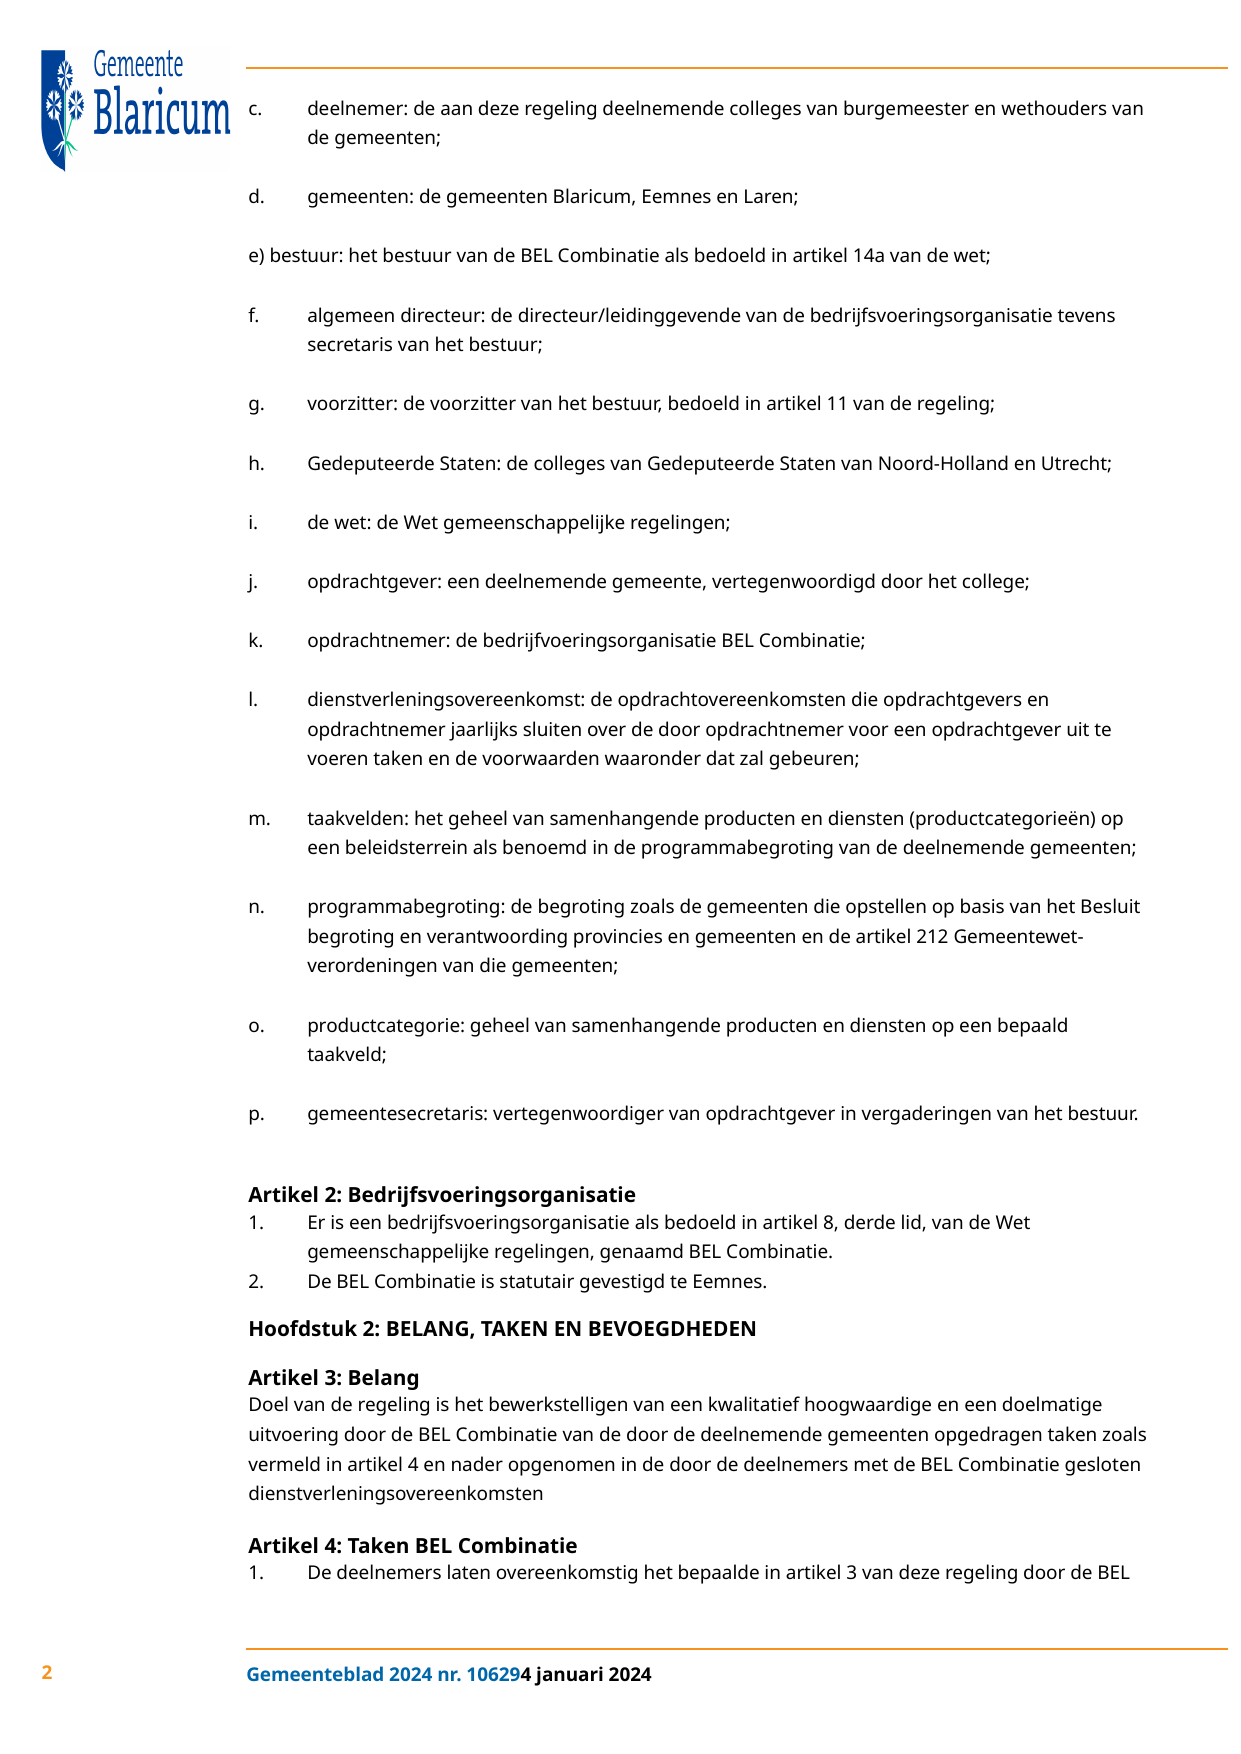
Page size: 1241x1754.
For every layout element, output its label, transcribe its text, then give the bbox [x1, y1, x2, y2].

picture [41, 47, 231, 172]
text Doel van de regeling is het bewerkstelligen van een kwalitatief hoogwaardige en een doelmatige uitvoering door de BEL Combinatie van de door de deelnemende gemeenten opgedragen taken zoals vermeld in artikel 4 en nader opgenomen in de door de deelnemers met de BEL Combinatie gesloten dienstverleningsovereenkomsten [248, 1392, 1152, 1506]
list voorzitter: de voorzitter van het bestuur, bedoeld in artikel 11 van de regeling; [248, 391, 1152, 416]
list de wet: de Wet gemeenschappelijke regelingen; [248, 509, 1152, 535]
list gemeenten: de gemeenten Blaricum, Eemnes en Laren; [248, 183, 1152, 209]
list De deelnemers laten overeenkomstig het bepaalde in artikel 3 van deze regeling door de BEL [248, 1559, 1152, 1585]
list programmabegroting: de begroting zoals de gemeenten die opstellen op basis van het Besluit begroting en verantwoording provincies en gemeenten en de artikel 212 Gemeentewet-verordeningen van die gemeenten; [248, 893, 1152, 978]
list gemeentesecretaris: vertegenwoordiger van opdrachtgever in vergaderingen van het bestuur. [248, 1101, 1152, 1126]
text Hoofdstuk 2: BELANG, TAKEN EN BEVOEGDHEDEN [248, 1314, 1152, 1342]
text e) bestuur: het bestuur van de BEL Combinatie als bedoeld in artikel 14a van de wet; [248, 243, 1152, 268]
text Artikel 4: Taken BEL Combinatie [248, 1531, 1152, 1559]
list Gedeputeerde Staten: de colleges van Gedeputeerde Staten van Noord-Holland en Utrecht; [248, 450, 1152, 476]
list De BEL Combinatie is statutair gevestigd te Eemnes. [248, 1268, 1152, 1294]
text Artikel 3: Belang [248, 1363, 1152, 1392]
list taakvelden: het geheel van samenhangende producten en diensten (productcategorieën) op een beleidsterrein als benoemd in de programmabegroting van de deelnemende gemeenten; [248, 805, 1152, 860]
list opdrachtgever: een deelnemende gemeente, vertegenwoordigd door het college; [248, 568, 1152, 594]
list dienstverleningsovereenkomst: de opdrachtovereenkomsten die opdrachtgevers en opdrachtnemer jaarlijks sluiten over de door opdrachtnemer voor een opdrachtgever uit te voeren taken en de voorwaarden waaronder dat zal gebeuren; [248, 686, 1152, 771]
list deelnemer: de aan deze regeling deelnemende colleges van burgemeester en wethouders van de gemeenten; [248, 95, 1152, 150]
list algemeen directeur: de directeur/leidinggevende van de bedrijfsvoeringsorganisatie tevens secretaris van het bestuur; [248, 302, 1152, 357]
list productcategorie: geheel van samenhangende producten en diensten op een bepaald taakveld; [248, 1012, 1152, 1067]
list opdrachtnemer: de bedrijfvoeringsorganisatie BEL Combinatie; [248, 627, 1152, 653]
list Er is een bedrijfsvoeringsorganisatie als bedoeld in artikel 8, derde lid, van de Wet gemeenschappelijke regelingen, genaamd BEL Combinatie. [248, 1209, 1152, 1264]
text Artikel 2: Bedrijfsvoeringsorganisatie [248, 1181, 1152, 1209]
